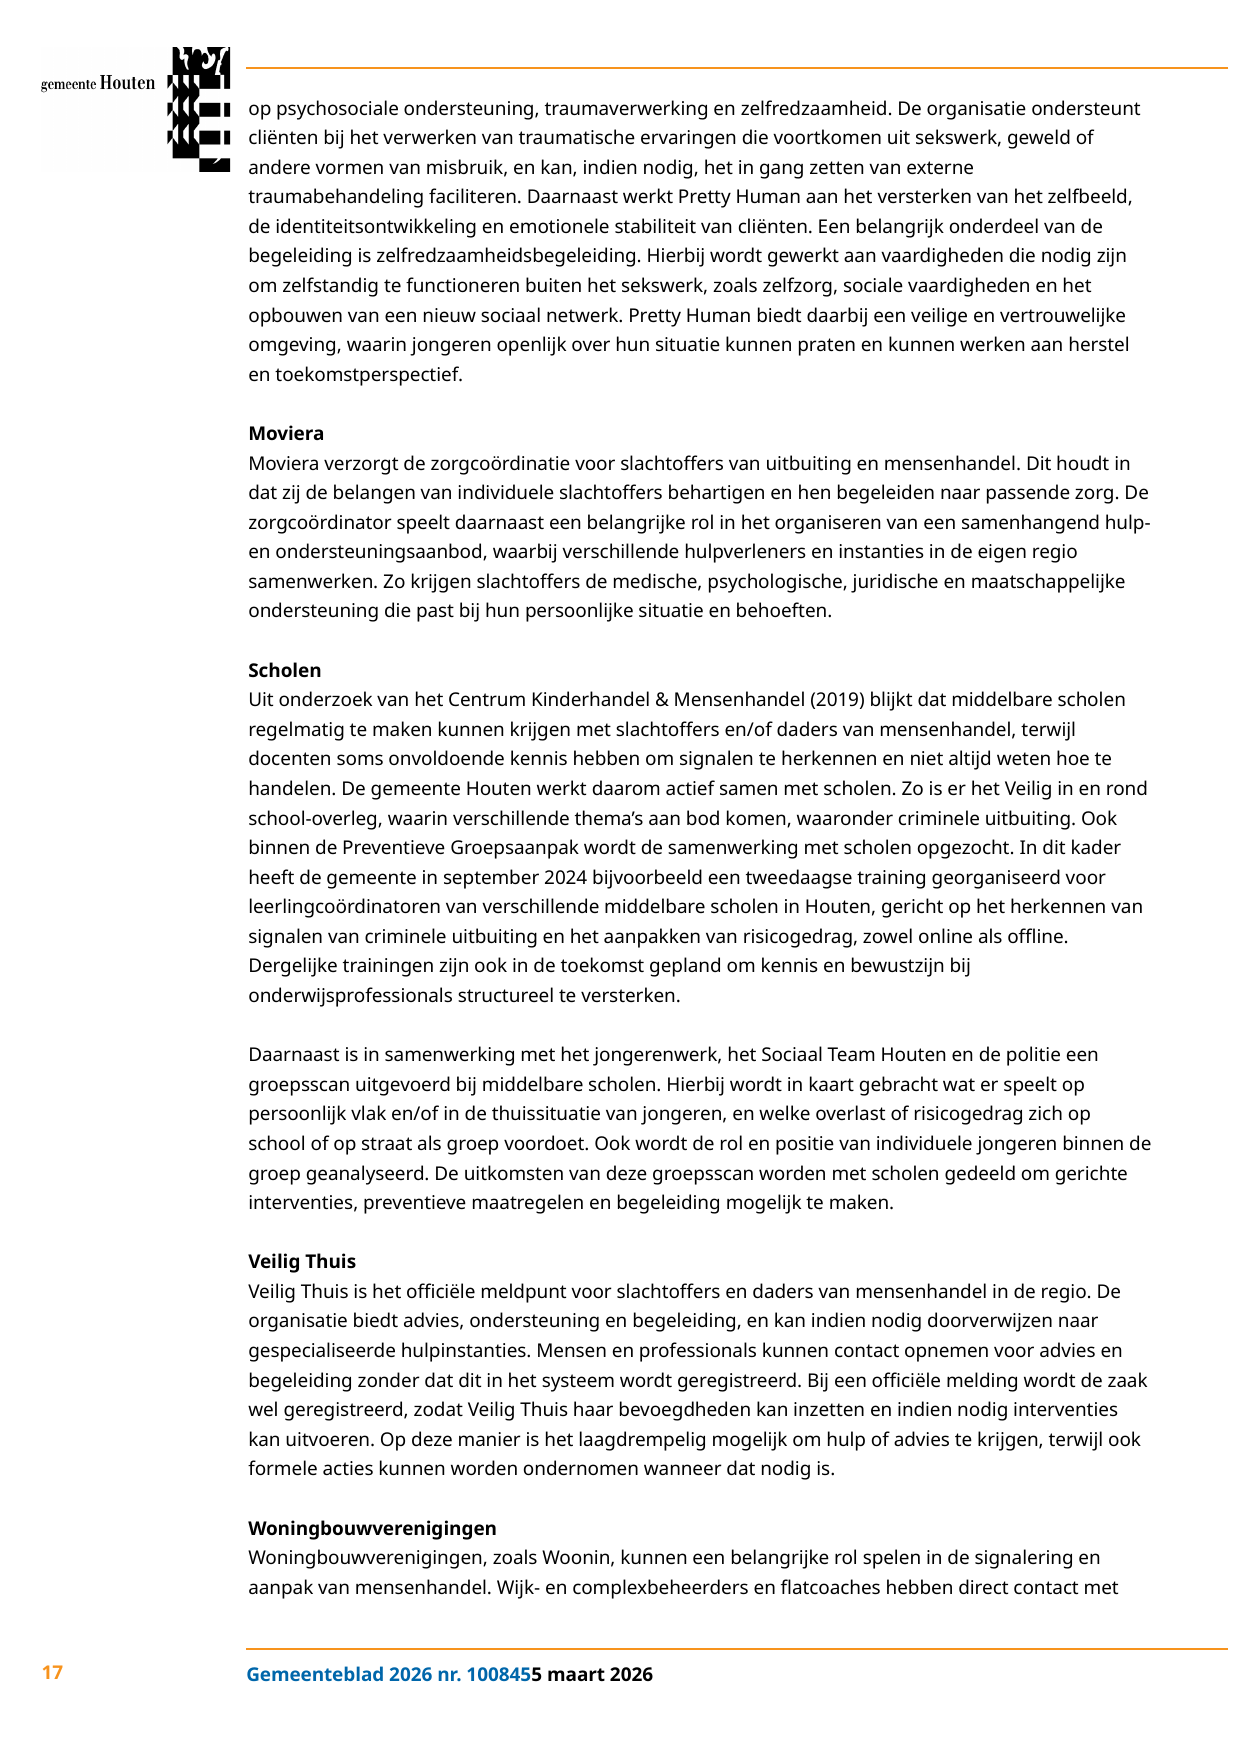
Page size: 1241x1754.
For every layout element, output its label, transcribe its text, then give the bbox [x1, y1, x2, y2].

text Daarnaast is in samenwerking met het jongerenwerk, het Sociaal Team Houten en de politie een groepsscan uitgevoerd bij middelbare scholen. Hierbij wordt in kaart gebracht wat er speelt op persoonlijk vlak en/of in de thuissituatie van jongeren, en welke overlast of risicogedrag zich op school of op straat als groep voordoet. Ook wordt de rol en positie van individuele jongeren binnen de groep geanalyseerd. De uitkomsten van deze groepsscan worden met scholen gedeeld om gerichte interventies, preventieve maatregelen en begeleiding mogelijk te maken. [248, 1041, 1152, 1215]
text Moviera [248, 420, 1152, 446]
picture [41, 47, 231, 172]
text Woningbouwverenigingen, zoals Woonin, kunnen een belangrijke rol spelen in de signalering en aanpak van mensenhandel. Wijk- en complexbeheerders en flatcoaches hebben direct contact met [248, 1544, 1152, 1600]
text Veilig Thuis [248, 1248, 1152, 1274]
text Scholen [248, 657, 1152, 683]
text Woningbouwverenigingen [248, 1515, 1152, 1541]
text op psychosociale ondersteuning, traumaverwerking en zelfredzaamheid. De organisatie ondersteunt cliënten bij het verwerken van traumatische ervaringen die voortkomen uit sekswerk, geweld of andere vormen van misbruik, en kan, indien nodig, het in gang zetten van externe traumabehandeling faciliteren. Daarnaast werkt Pretty Human aan het versterken van het zelfbeeld, de identiteitsontwikkeling en emotionele stabiliteit van cliënten. Een belangrijk onderdeel van de begeleiding is zelfredzaamheidsbegeleiding. Hierbij wordt gewerkt aan vaardigheden die nodig zijn om zelfstandig te functioneren buiten het sekswerk, zoals zelfzorg, sociale vaardigheden en het opbouwen van een nieuw sociaal netwerk. Pretty Human biedt daarbij een veilige en vertrouwelijke omgeving, waarin jongeren openlijk over hun situatie kunnen praten en kunnen werken aan herstel en toekomstperspectief. [248, 95, 1152, 387]
text Veilig Thuis is het officiële meldpunt voor slachtoffers en daders van mensenhandel in de regio. De organisatie biedt advies, ondersteuning en begeleiding, en kan indien nodig doorverwijzen naar gespecialiseerde hulpinstanties. Mensen en professionals kunnen contact opnemen voor advies en begeleiding zonder dat dit in het systeem wordt geregistreerd. Bij een officiële melding wordt de zaak wel geregistreerd, zodat Veilig Thuis haar bevoegdheden kan inzetten en indien nodig interventies kan uitvoeren. Op deze manier is het laagdrempelig mogelijk om hulp of advies te krijgen, terwijl ook formele acties kunnen worden ondernomen wanneer dat nodig is. [248, 1278, 1152, 1481]
text Uit onderzoek van het Centrum Kinderhandel & Mensenhandel (2019) blijkt dat middelbare scholen regelmatig te maken kunnen krijgen met slachtoffers en/of daders van mensenhandel, terwijl docenten soms onvoldoende kennis hebben om signalen te herkennen en niet altijd weten hoe te handelen. De gemeente Houten werkt daarom actief samen met scholen. Zo is er het Veilig in en rond school-overleg, waarin verschillende thema’s aan bod komen, waaronder criminele uitbuiting. Ook binnen de Preventieve Groepsaanpak wordt de samenwerking met scholen opgezocht. In dit kader heeft de gemeente in september 2024 bijvoorbeeld een tweedaagse training georganiseerd voor leerlingcoördinatoren van verschillende middelbare scholen in Houten, gericht op het herkennen van signalen van criminele uitbuiting en het aanpakken van risicogedrag, zowel online als offline. Dergelijke trainingen zijn ook in de toekomst gepland om kennis en bewustzijn bij onderwijsprofessionals structureel te versterken. [248, 686, 1152, 1008]
text Moviera verzorgt de zorgcoördinatie voor slachtoffers van uitbuiting en mensenhandel. Dit houdt in dat zij de belangen van individuele slachtoffers behartigen en hen begeleiden naar passende zorg. De zorgcoördinator speelt daarnaast een belangrijke rol in het organiseren van een samenhangend hulp- en ondersteuningsaanbod, waarbij verschillende hulpverleners en instanties in de eigen regio samenwerken. Zo krijgen slachtoffers de medische, psychologische, juridische en maatschappelijke ondersteuning die past bij hun persoonlijke situatie en behoeften. [248, 450, 1152, 623]
